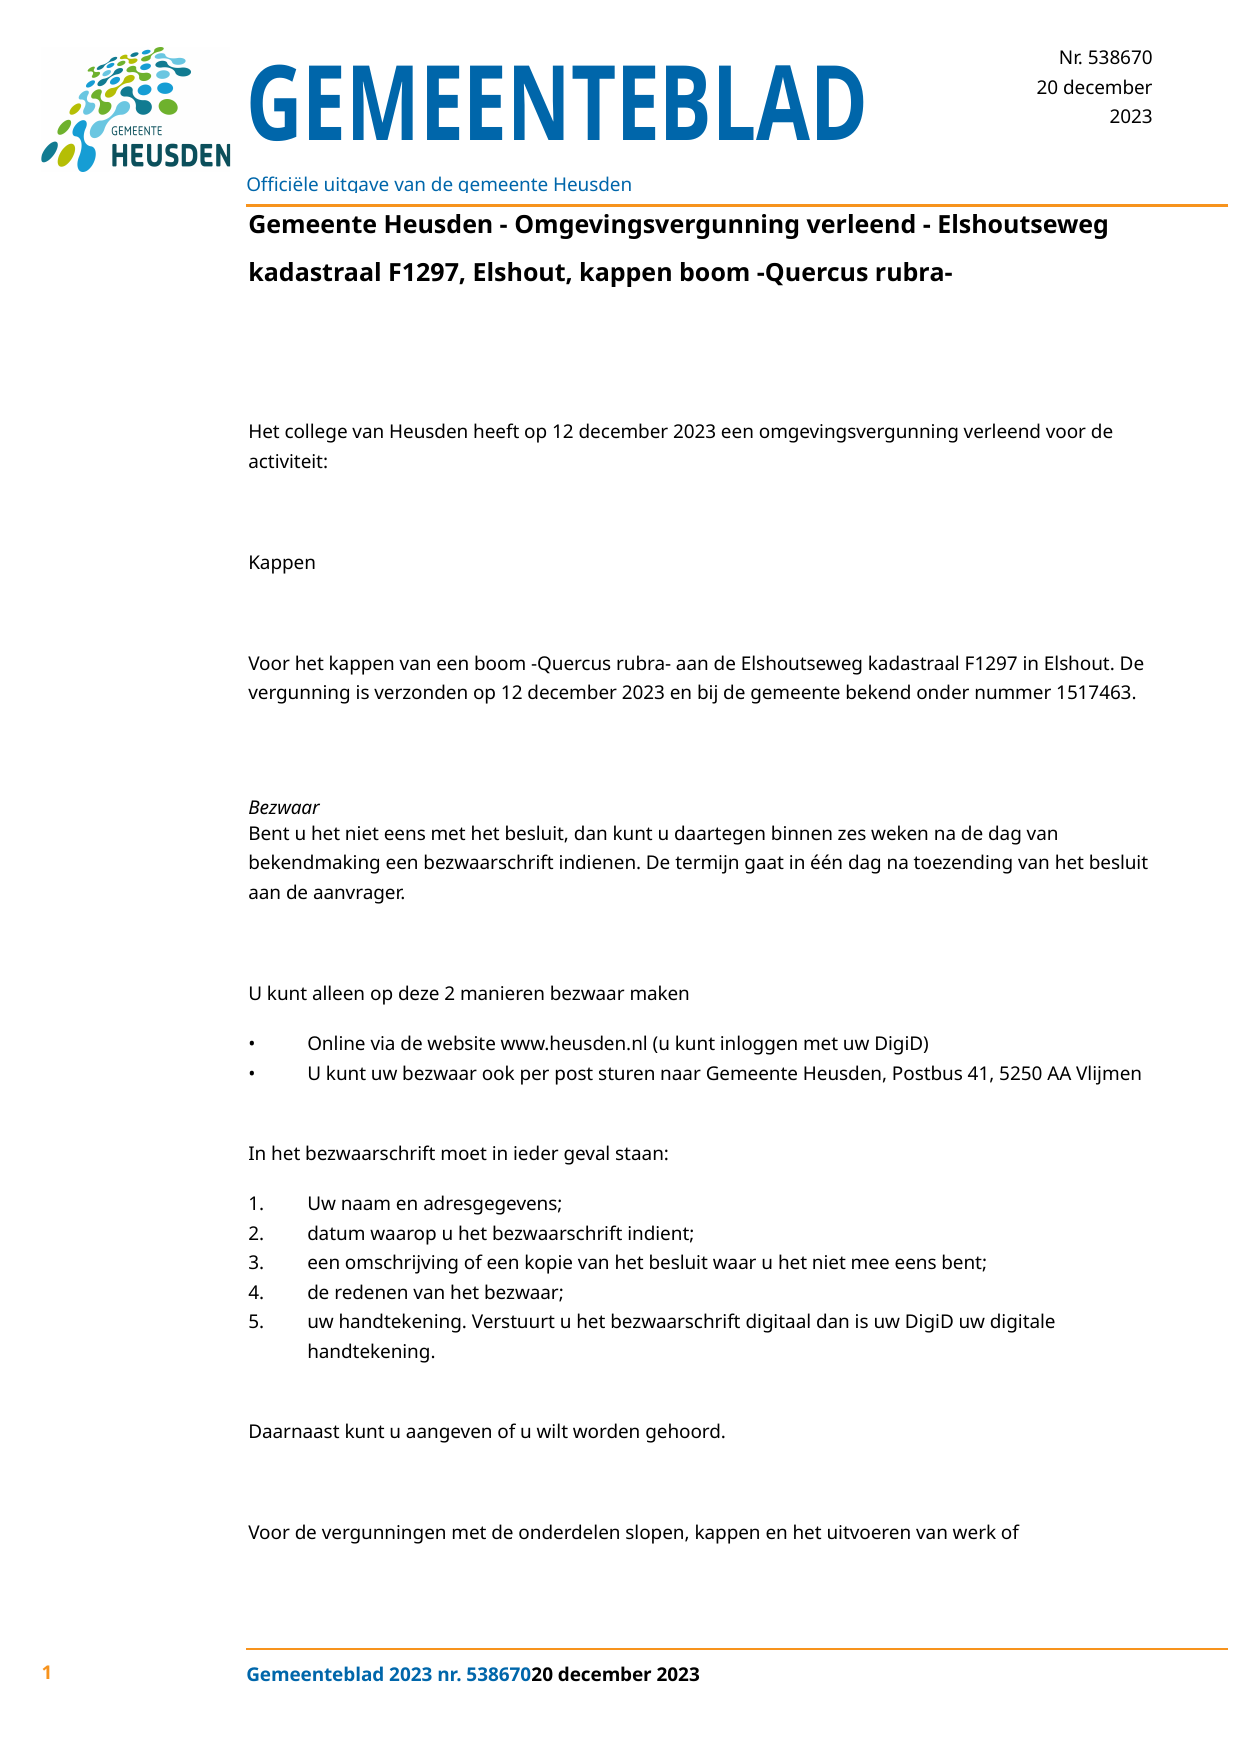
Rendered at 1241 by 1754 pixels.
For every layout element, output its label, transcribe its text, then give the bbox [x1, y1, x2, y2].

text Het college van Heusden heeft op 12 december 2023 een omgevingsvergunning verleend voor de activiteit: [248, 419, 1152, 474]
list Uw naam en adresgegevens; [248, 1190, 1152, 1216]
text Gemeente Heusden - Omgevingsvergunning verleend - Elshoutseweg kadastraal F1297, Elshout, kappen boom -Quercus rubra- [248, 207, 1152, 288]
list datum waarop u het bezwaarschrift indient; [248, 1220, 1152, 1245]
text U kunt alleen op deze 2 manieren bezwaar maken [248, 980, 1152, 1005]
text Bent u het niet eens met het besluit, dan kunt u daartegen binnen zes weken na de dag van bekendmaking een bezwaarschrift indienen. De termijn gaat in één dag na toezending van het besluit aan de aanvrager. [248, 820, 1152, 904]
text Daarnaast kunt u aangeven of u wilt worden gehoord. [248, 1418, 1152, 1444]
picture [41, 47, 231, 172]
text In het bezwaarschrift moet in ieder geval staan: [248, 1140, 1152, 1165]
text Kappen [248, 549, 1152, 575]
list uw handtekening. Verstuurt u het bezwaarschrift digitaal dan is uw DigiD uw digitale handtekening. [248, 1308, 1152, 1364]
list een omschrijving of een kopie van het besluit waar u het niet mee eens bent; [248, 1249, 1152, 1275]
list U kunt uw bezwaar ook per post sturen naar Gemeente Heusden, Postbus 41, 5250 AA Vlijmen [248, 1060, 1152, 1085]
text Bezwaar [248, 794, 1152, 820]
text Voor het kappen van een boom -Quercus rubra- aan de Elshoutseweg kadastraal F1297 in Elshout. De vergunning is verzonden op 12 december 2023 en bij de gemeente bekend onder nummer 1517463. [248, 650, 1152, 705]
text Voor de vergunningen met de onderdelen slopen, kappen en het uitvoeren van werk of [248, 1519, 1152, 1544]
list de redenen van het bezwaar; [248, 1279, 1152, 1304]
list Online via de website www.heusden.nl (u kunt inloggen met uw DigiD) [248, 1030, 1152, 1056]
